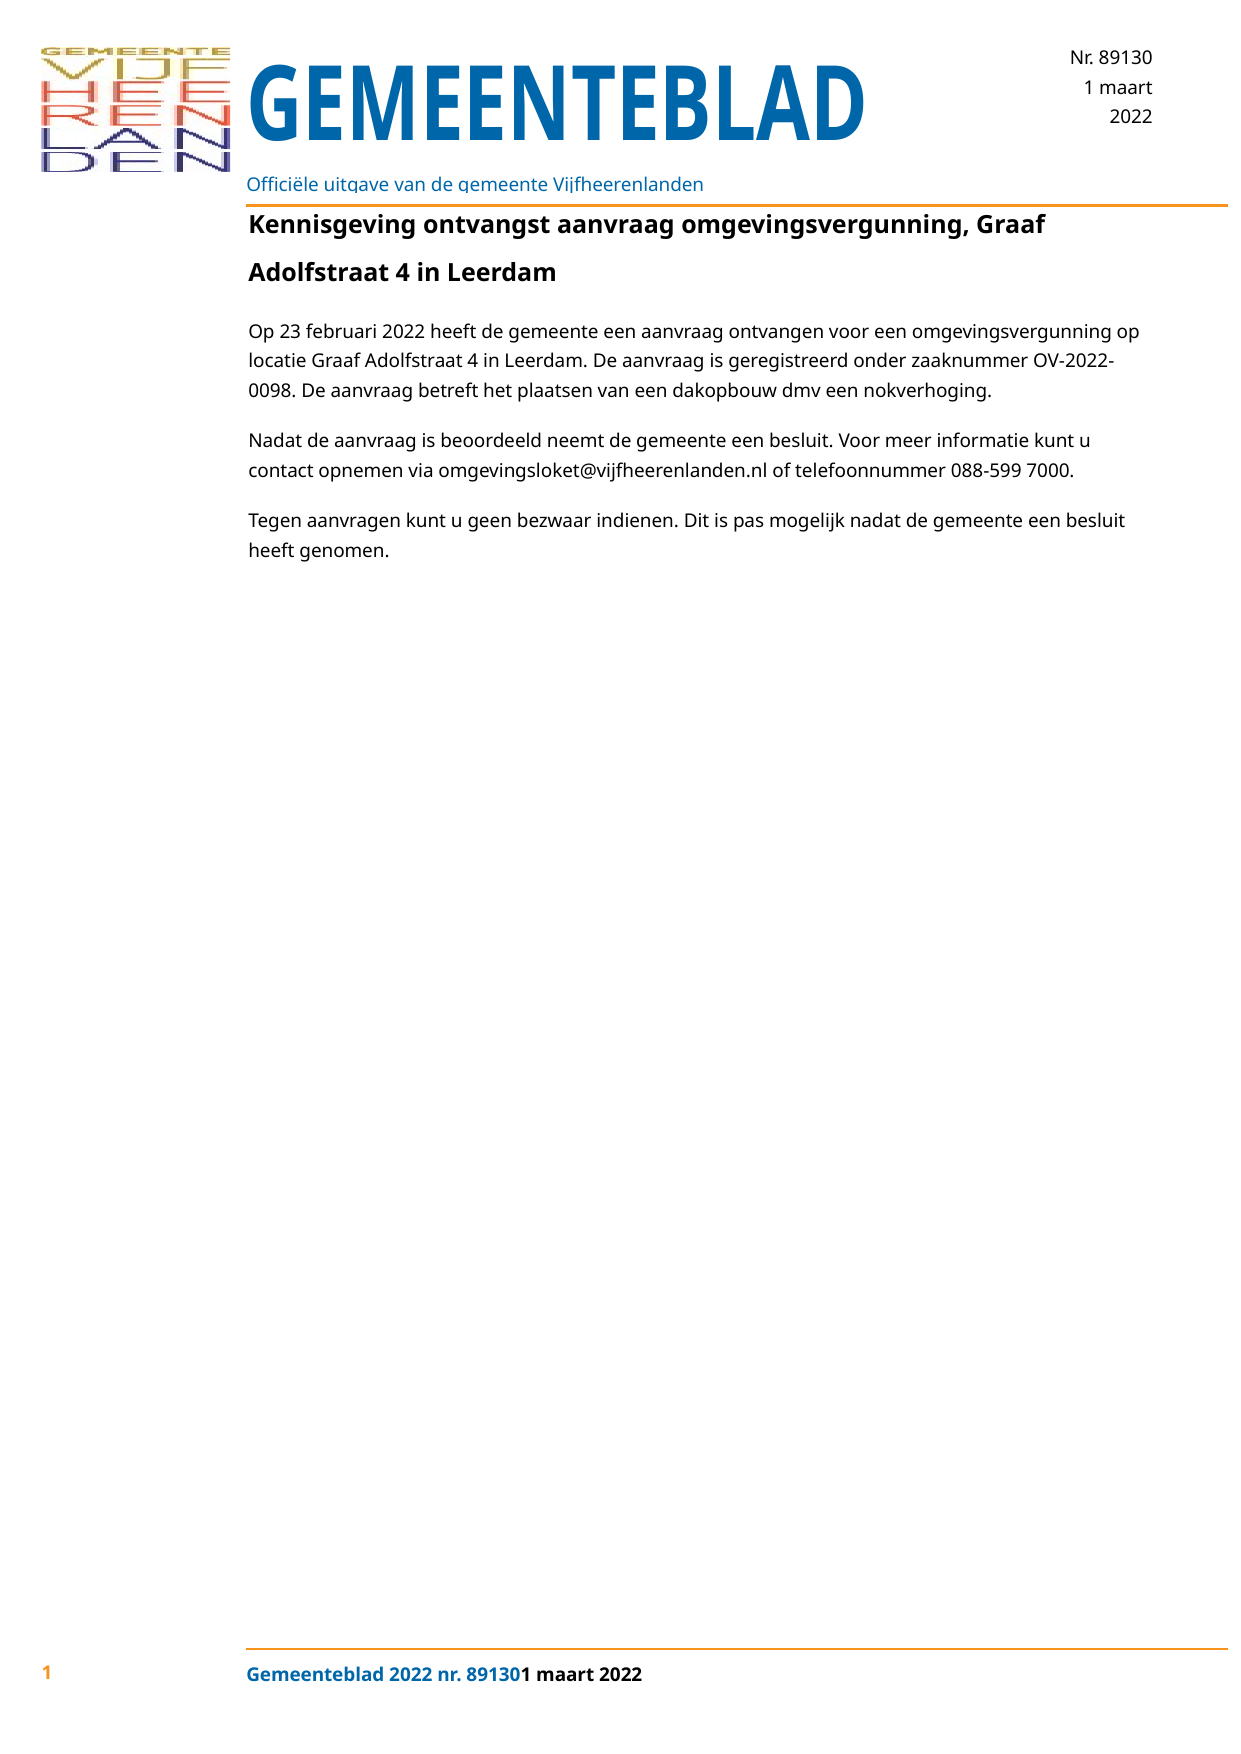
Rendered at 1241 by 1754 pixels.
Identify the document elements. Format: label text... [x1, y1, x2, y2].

text Kennisgeving ontvangst aanvraag omgevingsvergunning, Graaf Adolfstraat 4 in Leerdam [248, 207, 1152, 288]
text Op 23 februari 2022 heeft de gemeente een aanvraag ontvangen voor een omgevingsvergunning op locatie Graaf Adolfstraat 4 in Leerdam. De aanvraag is geregistreerd onder zaaknummer OV-2022-0098. De aanvraag betreft het plaatsen van een dakopbouw dmv een nokverhoging. [248, 318, 1152, 403]
picture [41, 47, 231, 172]
text Nadat de aanvraag is beoordeeld neemt de gemeente een besluit. Voor meer informatie kunt u contact opnemen via omgevingsloket@vijfheerenlanden.nl of telefoonnummer 088-599 7000. [248, 427, 1152, 483]
text Tegen aanvragen kunt u geen bezwaar indienen. Dit is pas mogelijk nadat de gemeente een besluit heeft genomen. [248, 507, 1152, 563]
